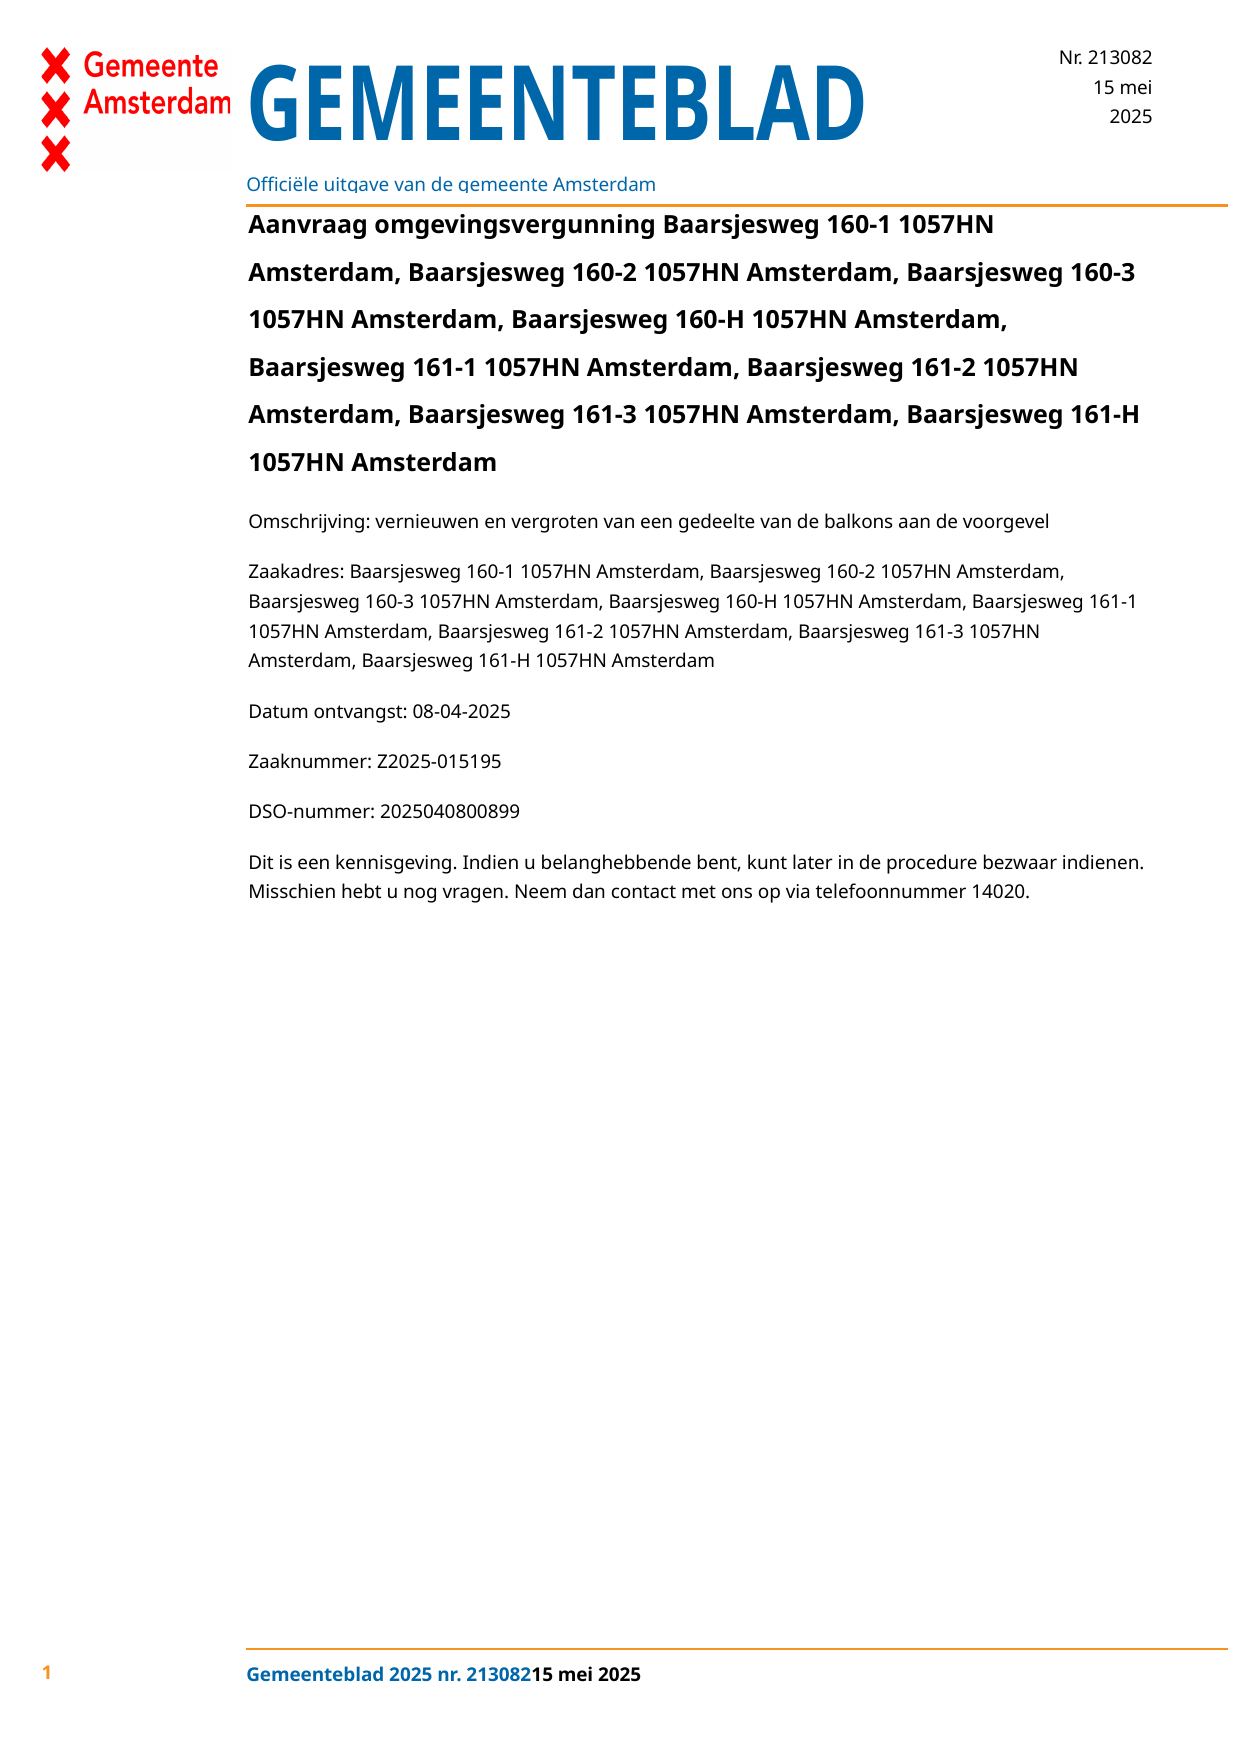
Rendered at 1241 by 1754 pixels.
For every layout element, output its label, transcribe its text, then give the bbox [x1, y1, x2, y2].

text Aanvraag omgevingsvergunning Baarsjesweg 160-1 1057HN Amsterdam, Baarsjesweg 160-2 1057HN Amsterdam, Baarsjesweg 160-3 1057HN Amsterdam, Baarsjesweg 160-H 1057HN Amsterdam, Baarsjesweg 161-1 1057HN Amsterdam, Baarsjesweg 161-2 1057HN Amsterdam, Baarsjesweg 161-3 1057HN Amsterdam, Baarsjesweg 161-H 1057HN Amsterdam [248, 207, 1152, 479]
text Zaakadres: Baarsjesweg 160-1 1057HN Amsterdam, Baarsjesweg 160-2 1057HN Amsterdam, Baarsjesweg 160-3 1057HN Amsterdam, Baarsjesweg 160-H 1057HN Amsterdam, Baarsjesweg 161-1 1057HN Amsterdam, Baarsjesweg 161-2 1057HN Amsterdam, Baarsjesweg 161-3 1057HN Amsterdam, Baarsjesweg 161-H 1057HN Amsterdam [248, 559, 1152, 673]
text DSO-nummer: 2025040800899 [248, 799, 1152, 824]
text Omschrijving: vernieuwen en vergroten van een gedeelte van de balkons aan de voorgevel [248, 508, 1152, 534]
text Dit is een kennisgeving. Indien u belanghebbende bent, kunt later in de procedure bezwaar indienen. Misschien hebt u nog vragen. Neem dan contact met ons op via telefoonnummer 14020. [248, 849, 1152, 904]
picture [41, 47, 231, 172]
text Zaaknummer: Z2025-015195 [248, 748, 1152, 774]
text Datum ontvangst: 08-04-2025 [248, 698, 1152, 724]
